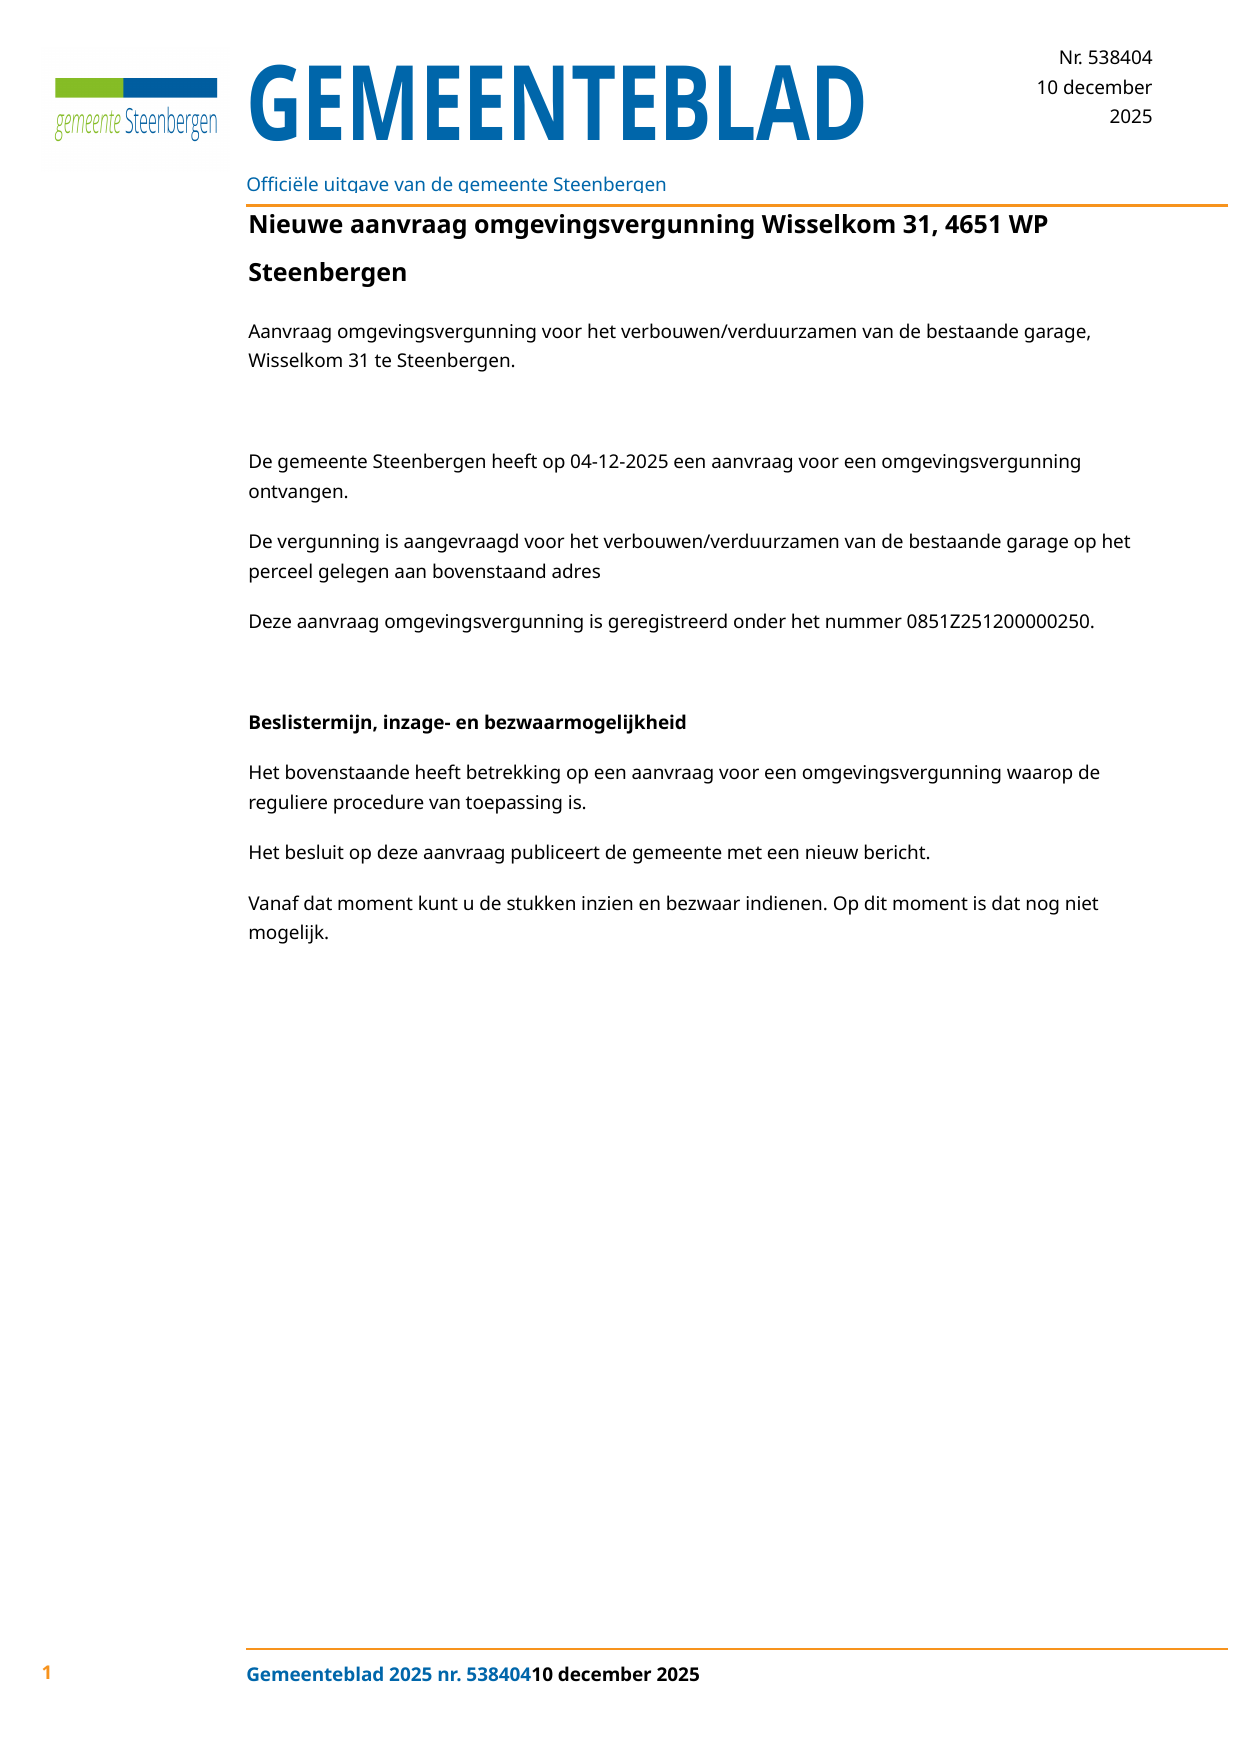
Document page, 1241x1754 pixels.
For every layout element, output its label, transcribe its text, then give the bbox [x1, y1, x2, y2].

text Vanaf dat moment kunt u de stukken inzien en bezwaar indienen. Op dit moment is dat nog niet mogelijk. [248, 890, 1152, 945]
text Beslistermijn, inzage- en bezwaarmogelijkheid [248, 709, 1152, 735]
picture [41, 47, 231, 172]
text Het besluit op deze aanvraag publiceert de gemeente met een nieuw bericht. [248, 839, 1152, 865]
text Het bovenstaande heeft betrekking op een aanvraag voor een omgevingsvergunning waarop de reguliere procedure van toepassing is. [248, 759, 1152, 815]
text Nieuwe aanvraag omgevingsvergunning Wisselkom 31, 4651 WP Steenbergen [248, 207, 1152, 288]
text De vergunning is aangevraagd voor het verbouwen/verduurzamen van de bestaande garage op het perceel gelegen aan bovenstaand adres [248, 528, 1152, 584]
text Deze aanvraag omgevingsvergunning is geregistreerd onder het nummer 0851Z251200000250. [248, 608, 1152, 634]
text De gemeente Steenbergen heeft op 04-12-2025 een aanvraag voor een omgevingsvergunning ontvangen. [248, 448, 1152, 504]
text Aanvraag omgevingsvergunning voor het verbouwen/verduurzamen van de bestaande garage, Wisselkom 31 te Steenbergen. [248, 318, 1152, 373]
